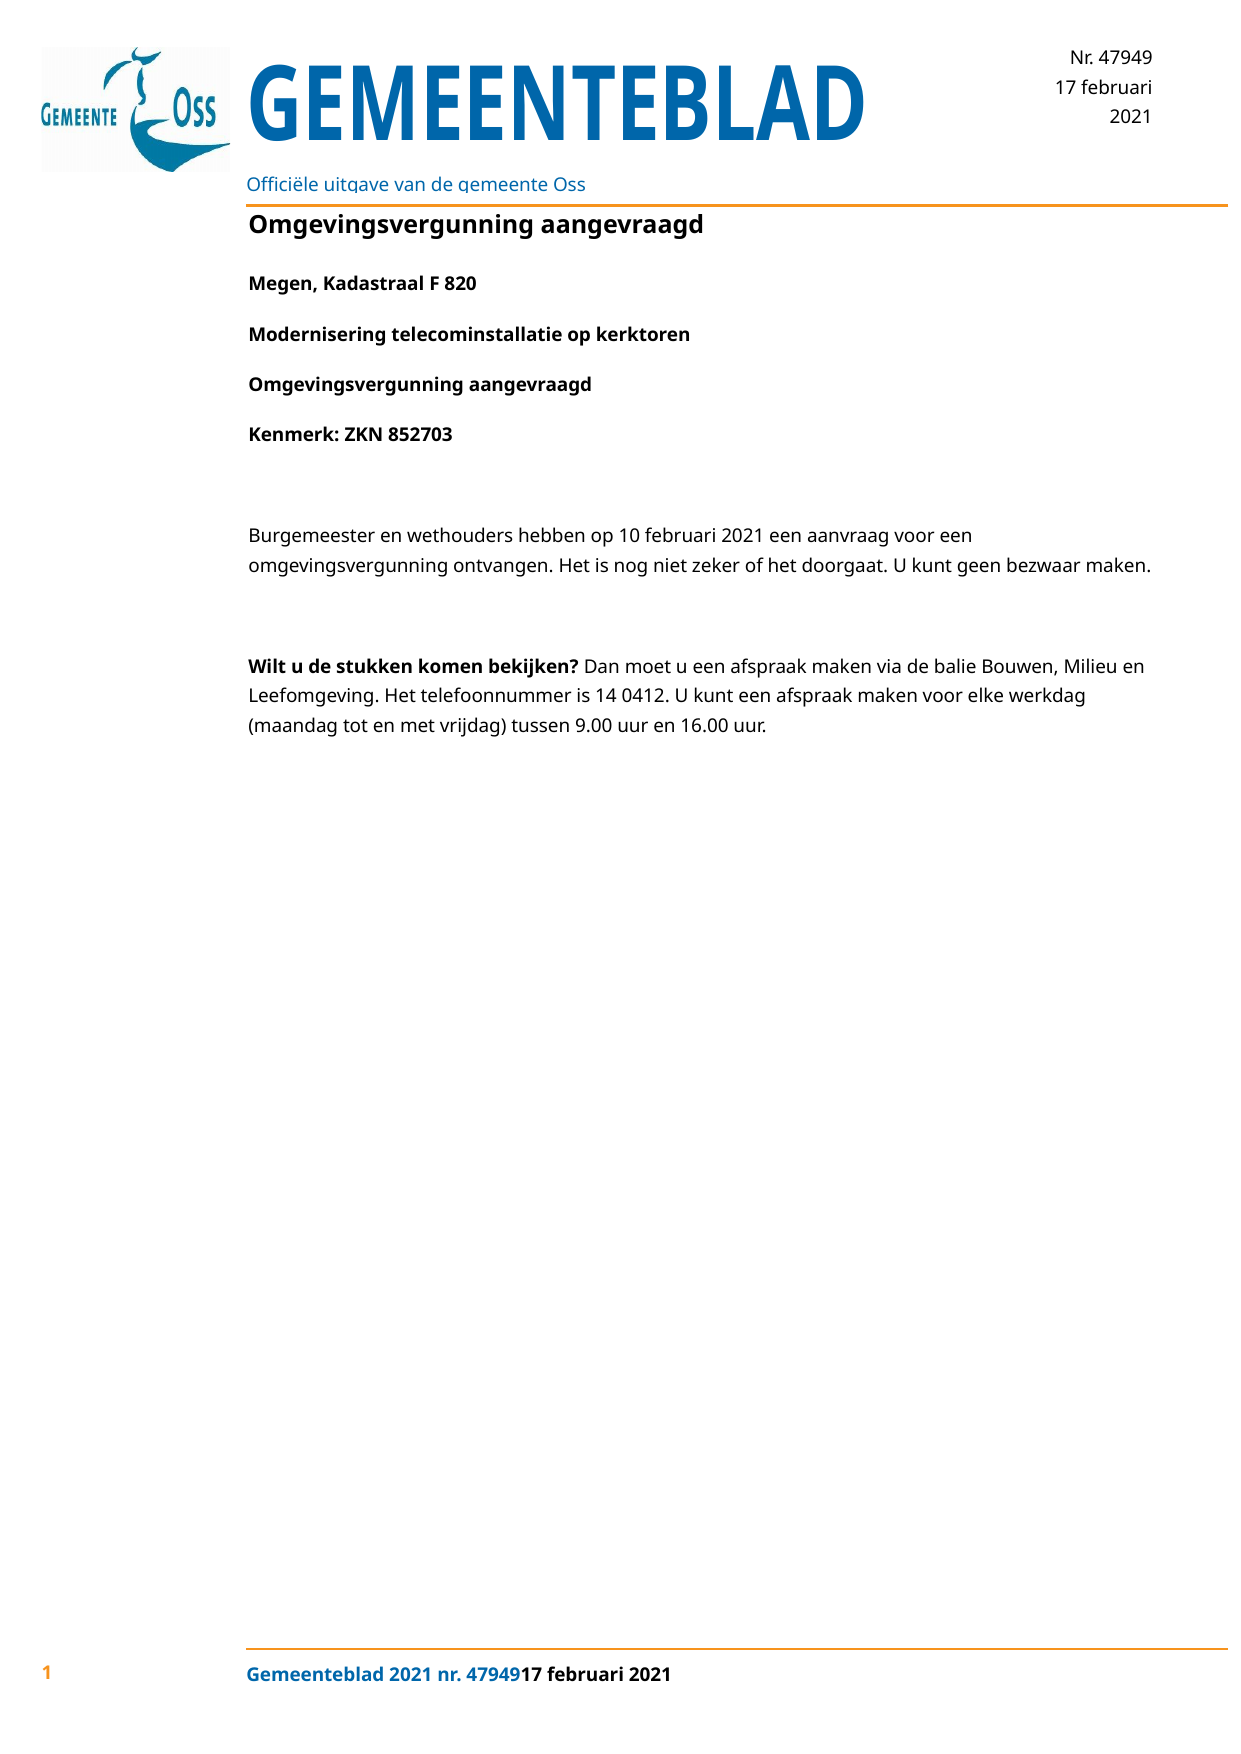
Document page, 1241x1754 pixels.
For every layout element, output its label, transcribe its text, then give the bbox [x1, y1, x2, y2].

picture [41, 47, 231, 172]
text Wilt u de stukken komen bekijken? Dan moet u een afspraak maken via de balie Bouwen, Milieu en Leefomgeving. Het telefoonnummer is 14 0412. U kunt een afspraak maken voor elke werkdag (maandag tot en met vrijdag) tussen 9.00 uur en 16.00 uur. [248, 653, 1152, 738]
text Megen, Kadastraal F 820 [248, 270, 1152, 296]
text Burgemeester en wethouders hebben op 10 februari 2021 een aanvraag voor een omgevingsvergunning ontvangen. Het is nog niet zeker of het doorgaat. U kunt geen bezwaar maken. [248, 522, 1152, 578]
text Omgevingsvergunning aangevraagd [248, 207, 1152, 241]
text Kenmerk: ZKN 852703 [248, 422, 1152, 447]
text Modernisering telecominstallatie op kerktoren [248, 321, 1152, 346]
text Omgevingsvergunning aangevraagd [248, 371, 1152, 397]
